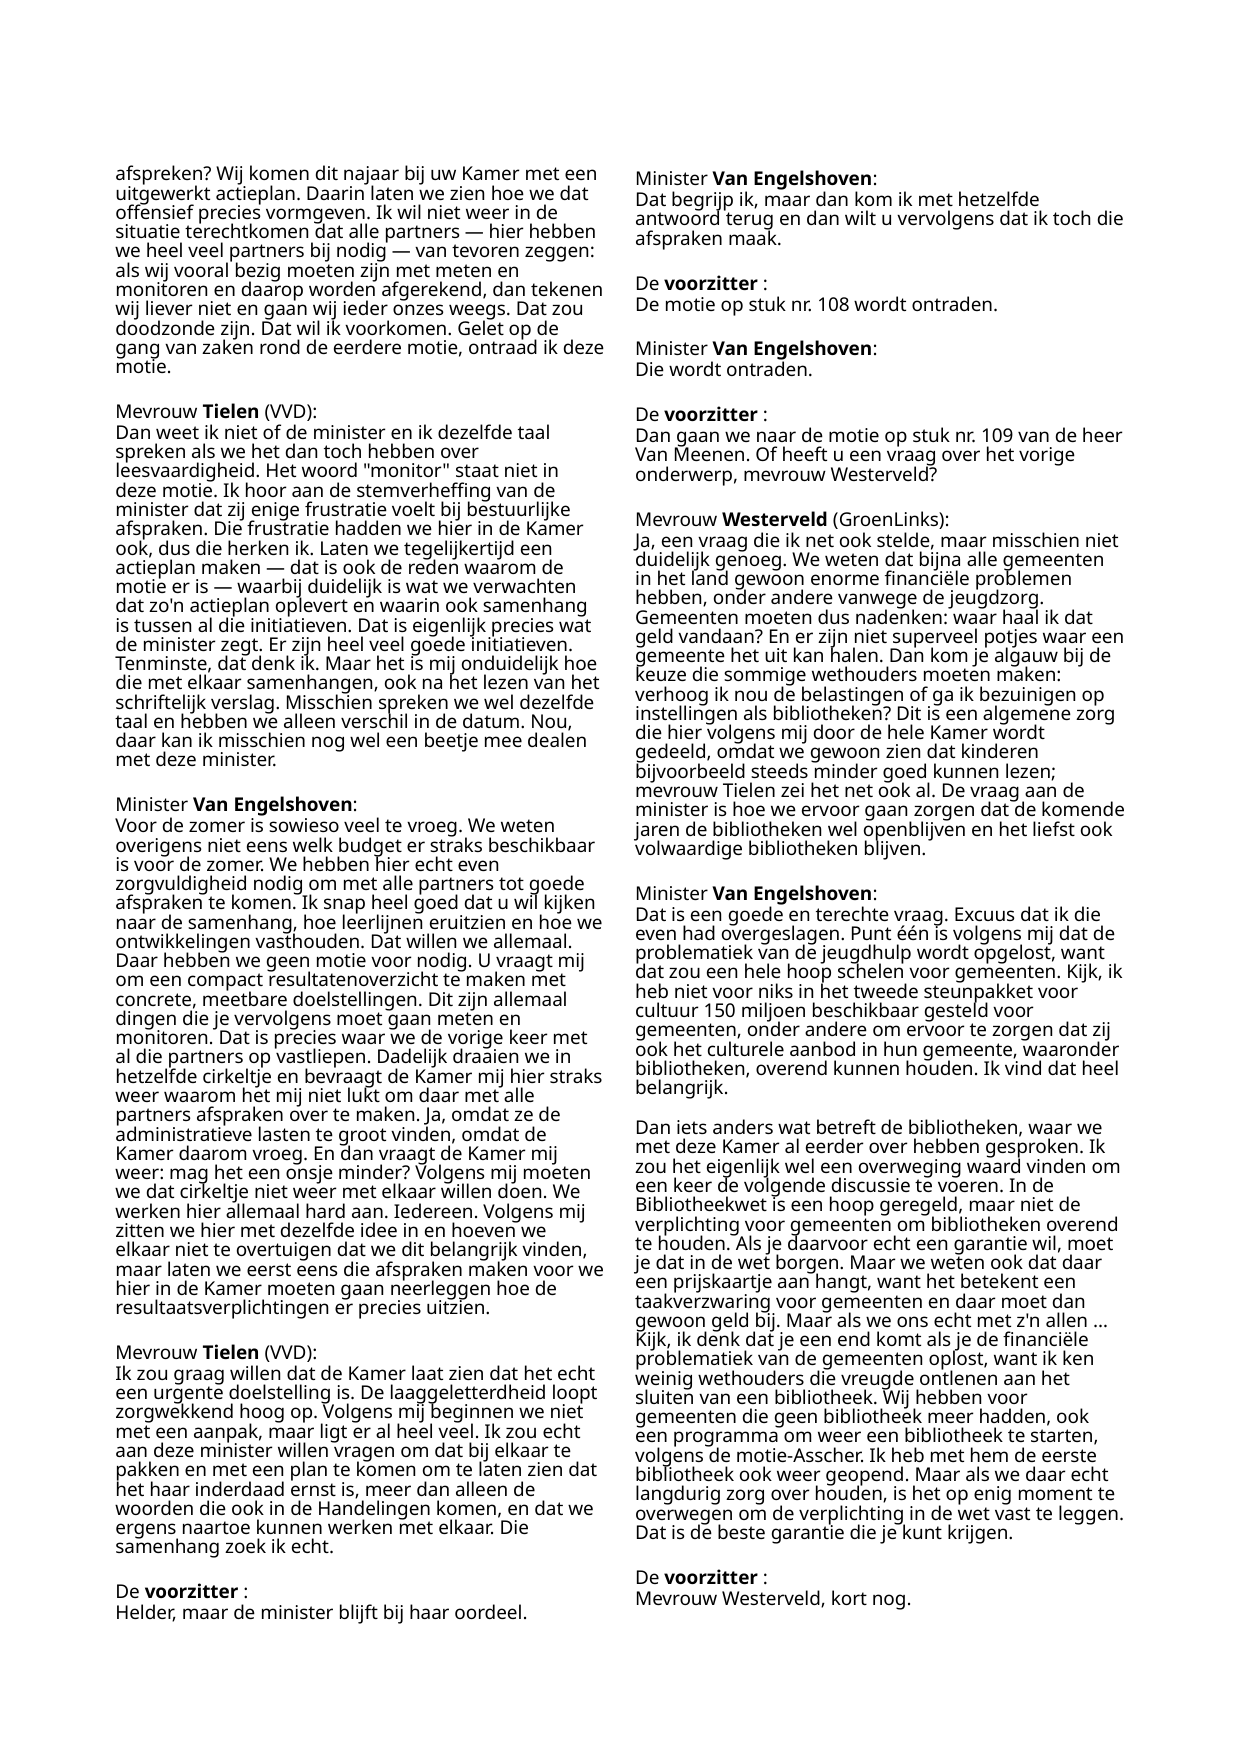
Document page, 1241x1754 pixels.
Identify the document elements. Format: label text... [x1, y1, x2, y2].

text Minister Van Engelshoven: [635, 336, 1125, 361]
text Dan weet ik niet of de minister en ik dezelfde taal spreken als we het dan toch hebben over leesvaardigheid. Het woord "monitor" staat niet in deze motie. Ik hoor aan de stemverheffing van de minister dat zij enige frustratie voelt bij bestuurlijke afspraken. Die frustratie hadden we hier in de Kamer ook, dus die herken ik. Laten we tegelijkertijd een actieplan maken — dat is ook de reden waarom de motie er is — waarbij duidelijk is wat we verwachten dat zo'n actieplan oplevert en waarin ook samenhang is tussen al die initiatieven. Dat is eigenlijk precies wat de minister zegt. Er zijn heel veel goede initiatieven. Tenminste, dat denk ik. Maar het is mij onduidelijk hoe die met elkaar samenhangen, ook na het lezen van het schriftelijk verslag. Misschien spreken we wel dezelfde taal en hebben we alleen verschil in de datum. Nou, daar kan ik misschien nog wel een beetje mee dealen met deze minister. [115, 424, 605, 771]
text afspreken? Wij komen dit najaar bij uw Kamer met een uitgewerkt actieplan. Daarin laten we zien hoe we dat offensief precies vormgeven. Ik wil niet weer in de situatie terechtkomen dat alle partners — hier hebben we heel veel partners bij nodig — van tevoren zeggen: als wij vooral bezig moeten zijn met meten en monitoren en daarop worden afgerekend, dan tekenen wij liever niet en gaan wij ieder onzes weegs. Dat zou doodzonde zijn. Dat wil ik voorkomen. Gelet op de gang van zaken rond de eerdere motie, ontraad ik deze motie. [115, 165, 605, 377]
text Voor de zomer is sowieso veel te vroeg. We weten overigens niet eens welk budget er straks beschikbaar is voor de zomer. We hebben hier echt even zorgvuldigheid nodig om met alle partners tot goede afspraken te komen. Ik snap heel goed dat u wil kijken naar de samenhang, hoe leerlijnen eruitzien en hoe we ontwikkelingen vasthouden. Dat willen we allemaal. Daar hebben we geen motie voor nodig. U vraagt mij om een compact resultatenoverzicht te maken met concrete, meetbare doelstellingen. Dit zijn allemaal dingen die je vervolgens moet gaan meten en monitoren. Dat is precies waar we de vorige keer met al die partners op vastliepen. Dadelijk draaien we in hetzelfde cirkeltje en bevraagt de Kamer mij hier straks weer waarom het mij niet lukt om daar met alle partners afspraken over te maken. Ja, omdat ze de administratieve lasten te groot vinden, omdat de Kamer daarom vroeg. En dan vraagt de Kamer mij weer: mag het een onsje minder? Volgens mij moeten we dat cirkeltje niet weer met elkaar willen doen. We werken hier allemaal hard aan. Iedereen. Volgens mij zitten we hier met dezelfde idee in en hoeven we elkaar niet te overtuigen dat we dit belangrijk vinden, maar laten we eerst eens die afspraken maken voor we hier in de Kamer moeten gaan neerleggen hoe de resultaatsverplichtingen er precies uitzien. [115, 817, 605, 1318]
text Mevrouw Tielen (VVD): [115, 398, 605, 424]
text De voorzitter : [115, 1578, 605, 1604]
text De voorzitter : [635, 270, 1125, 296]
text Mevrouw Tielen (VVD): [115, 1339, 605, 1365]
text Dat is een goede en terechte vraag. Excuus dat ik die even had overgeslagen. Punt één is volgens mij dat de problematiek van de jeugdhulp wordt opgelost, want dat zou een hele hoop schelen voor gemeenten. Kijk, ik heb niet voor niks in het tweede steunpakket voor cultuur 150 miljoen beschikbaar gesteld voor gemeenten, onder andere om ervoor te zorgen dat zij ook het culturele aanbod in hun gemeente, waaronder bibliotheken, overend kunnen houden. Ik vind dat heel belangrijk. [635, 906, 1125, 1098]
text Mevrouw Westerveld (GroenLinks): [635, 506, 1125, 532]
text Dan iets anders wat betreft de bibliotheken, waar we met deze Kamer al eerder over hebben gesproken. Ik zou het eigenlijk wel een overweging waard vinden om een keer de volgende discussie te voeren. In de Bibliotheekwet is een hoop geregeld, maar niet de verplichting voor gemeenten om bibliotheken overend te houden. Als je daarvoor echt een garantie wil, moet je dat in de wet borgen. Maar we weten ook dat daar een prijskaartje aan hangt, want het betekent een taakverzwaring voor gemeenten en daar moet dan gewoon geld bij. Maar als we ons echt met z'n allen … Kijk, ik denk dat je een end komt als je de financiële problematiek van de gemeenten oplost, want ik ken weinig wethouders die vreugde ontlenen aan het sluiten van een bibliotheek. Wij hebben voor gemeenten die geen bibliotheek meer hadden, ook een programma om weer een bibliotheek te starten, volgens de motie-Asscher. Ik heb met hem de eerste bibliotheek ook weer geopend. Maar als we daar echt langdurig zorg over houden, is het op enig moment te overwegen om de verplichting in de wet vast te leggen. Dat is de beste garantie die je kunt krijgen. [635, 1119, 1125, 1543]
text De motie op stuk nr. 108 wordt ontraden. [635, 296, 1125, 315]
text Minister Van Engelshoven: [635, 880, 1125, 906]
text Mevrouw Westerveld, kort nog. [635, 1590, 1125, 1609]
text De voorzitter : [635, 1564, 1125, 1590]
text Helder, maar de minister blijft bij haar oordeel. [115, 1604, 605, 1623]
text Die wordt ontraden. [635, 361, 1125, 381]
text Dan gaan we naar de motie op stuk nr. 109 van de heer Van Meenen. Of heeft u een vraag over het vorige onderwerp, mevrouw Westerveld? [635, 427, 1125, 485]
text Ik zou graag willen dat de Kamer laat zien dat het echt een urgente doelstelling is. De laaggeletterdheid loopt zorgwekkend hoog op. Volgens mij beginnen we niet met een aanpak, maar ligt er al heel veel. Ik zou echt aan deze minister willen vragen om dat bij elkaar te pakken en met een plan te komen om te laten zien dat het haar inderdaad ernst is, meer dan alleen de woorden die ook in de Handelingen komen, en dat we ergens naartoe kunnen werken met elkaar. Die samenhang zoek ik echt. [115, 1365, 605, 1558]
text De voorzitter : [635, 401, 1125, 427]
text Minister Van Engelshoven: [115, 792, 605, 817]
text Dat begrijp ik, maar dan kom ik met hetzelfde antwoord terug en dan wilt u vervolgens dat ik toch die afspraken maak. [635, 191, 1125, 249]
text Ja, een vraag die ik net ook stelde, maar misschien niet duidelijk genoeg. We weten dat bijna alle gemeenten in het land gewoon enorme financiële problemen hebben, onder andere vanwege de jeugdzorg. Gemeenten moeten dus nadenken: waar haal ik dat geld vandaan? En er zijn niet superveel potjes waar een gemeente het uit kan halen. Dan kom je algauw bij de keuze die sommige wethouders moeten maken: verhoog ik nou de belastingen of ga ik bezuinigen op instellingen als bibliotheken? Dit is een algemene zorg die hier volgens mij door de hele Kamer wordt gedeeld, omdat we gewoon zien dat kinderen bijvoorbeeld steeds minder goed kunnen lezen; mevrouw Tielen zei het net ook al. De vraag aan de minister is hoe we ervoor gaan zorgen dat de komende jaren de bibliotheken wel openblijven en het liefst ook volwaardige bibliotheken blijven. [635, 532, 1125, 859]
text Minister Van Engelshoven: [635, 165, 1125, 191]
